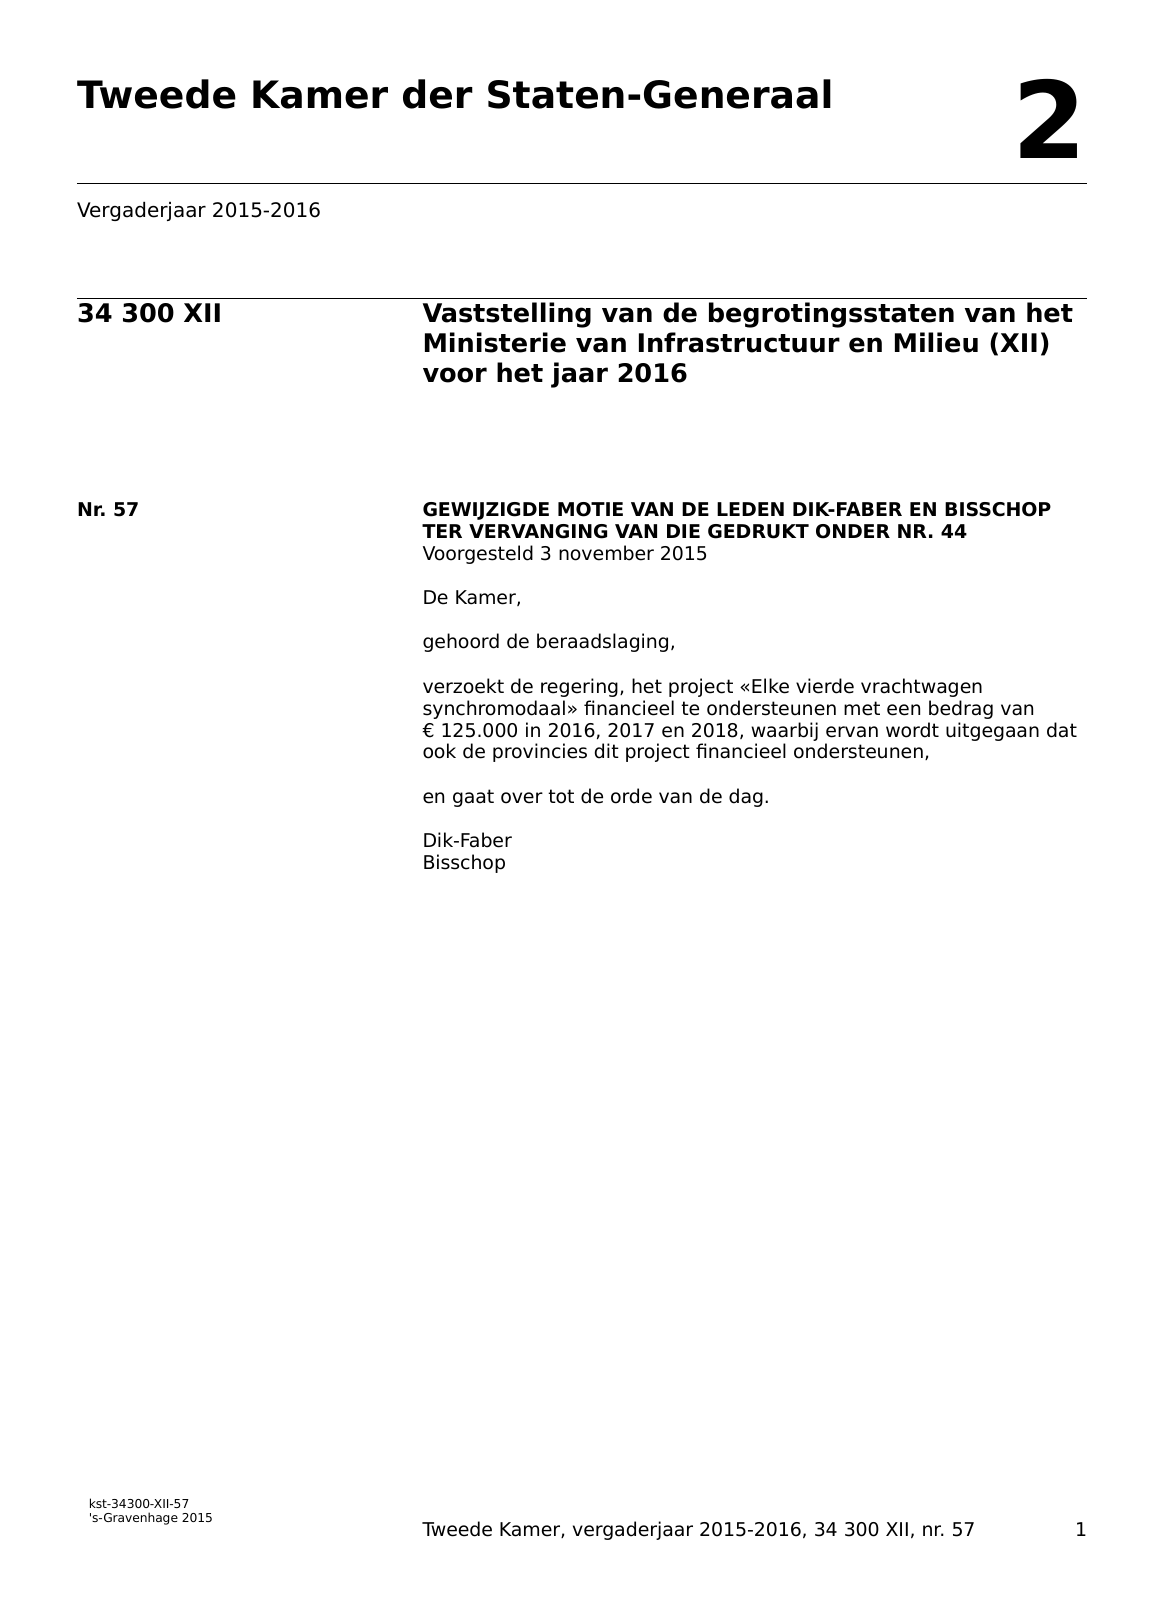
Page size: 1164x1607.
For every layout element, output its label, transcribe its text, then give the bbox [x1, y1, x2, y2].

subtitle Nr. 57 GEWIJZIGDE MOTIE VAN DE LEDEN DIK-FABER EN BISSCHOP TER VERVANGING VAN DIE GEDRUKT ONDER NR. 44 [77, 499, 1087, 543]
table_header 2 [886, 59, 1087, 183]
text De Kamer, [422, 587, 1087, 609]
text gehoord de beraadslaging, [422, 631, 1087, 653]
text Bisschop [422, 852, 1087, 874]
text 's-Gravenhage 2015 [88, 1511, 323, 1525]
text Dik-Faber [422, 830, 1087, 852]
subtitle 34 300 XII Vaststelling van de begrotingsstaten van het Ministerie van Infrastructuur en Milieu (XII) voor het jaar 2016 [77, 299, 1087, 388]
text verzoekt de regering, het project «Elke vierde vrachtwagen synchromodaal» financieel te ondersteunen met een bedrag van € 125.000 in 2016, 2017 en 2018, waarbij ervan wordt uitgegaan dat ook de provincies dit project financieel ondersteunen, [422, 676, 1087, 763]
text kst-34300-XII-57 [88, 1497, 323, 1511]
table_cell Vergaderjaar 2015-2016 [77, 184, 1087, 298]
text en gaat over tot de orde van de dag. [422, 786, 1087, 808]
table_header Tweede Kamer der Staten-Generaal [77, 59, 886, 183]
text Voorgesteld 3 november 2015 [422, 543, 1087, 565]
